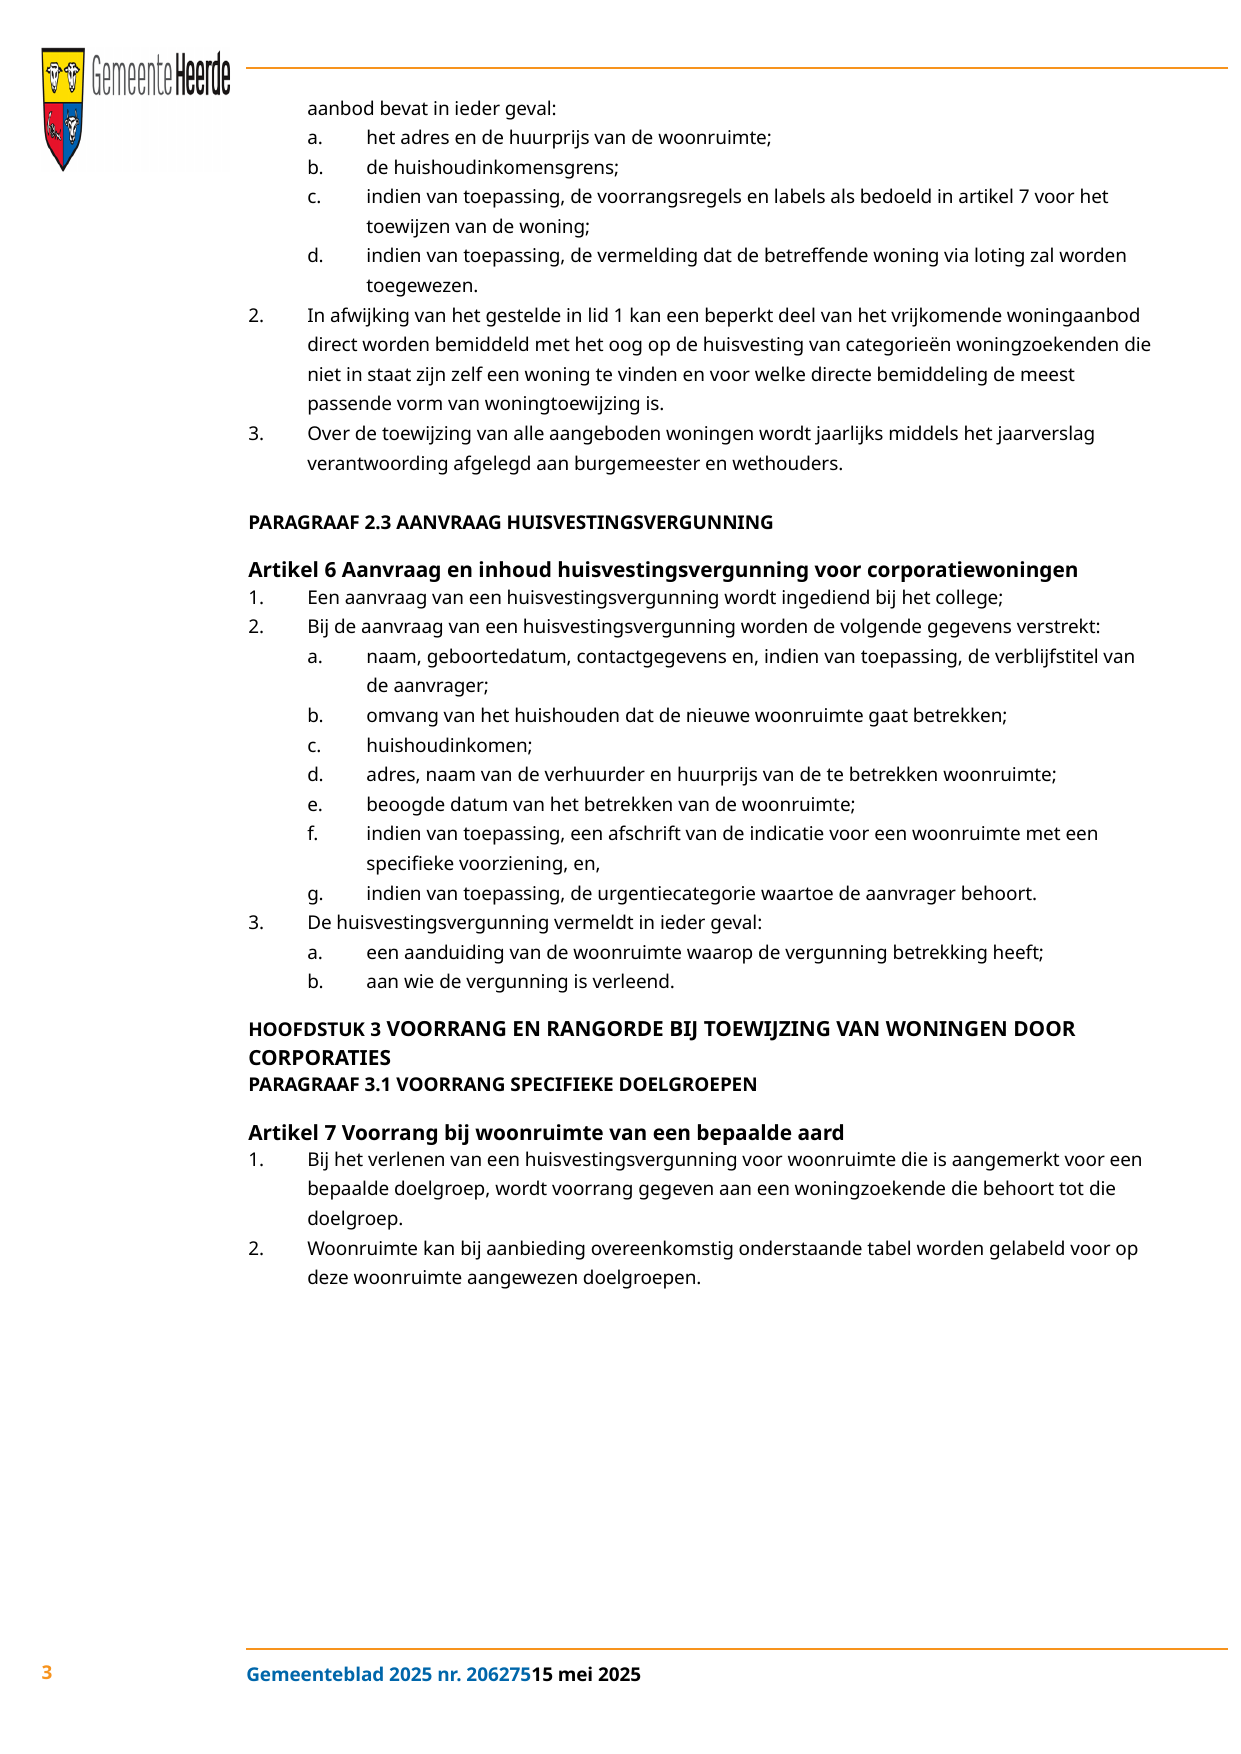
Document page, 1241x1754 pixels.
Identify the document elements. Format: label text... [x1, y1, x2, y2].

list indien van toepassing, de voorrangsregels en labels als bedoeld in artikel 7 voor het toewijzen van de woning; [307, 183, 1152, 239]
list aanbod bevat in ieder geval: [248, 95, 1152, 121]
list Woonruimte kan bij aanbieding overeenkomstig onderstaande tabel worden gelabeld voor op deze woonruimte aangewezen doelgroepen. [248, 1235, 1152, 1290]
text Artikel 6 Aanvraag en inhoud huisvestingsvergunning voor corporatiewoningen [248, 556, 1152, 584]
text HOOFDSTUK 3 VOORRANG EN RANGORDE BIJ TOEWIJZING VAN WONINGEN DOOR CORPORATIES [248, 1014, 1152, 1071]
list Een aanvraag van een huisvestingsvergunning wordt ingediend bij het college; [248, 584, 1152, 610]
text PARAGRAAF 3.1 VOORRANG SPECIFIEKE DOELGROEPEN [248, 1071, 1152, 1097]
list indien van toepassing, de vermelding dat de betreffende woning via loting zal worden toegewezen. [307, 243, 1152, 298]
text PARAGRAAF 2.3 AANVRAAG HUISVESTINGSVERGUNNING [248, 509, 1152, 535]
list indien van toepassing, de urgentiecategorie waartoe de aanvrager behoort. [307, 880, 1152, 906]
list adres, naam van de verhuurder en huurprijs van de te betrekken woonruimte; [307, 761, 1152, 787]
list aan wie de vergunning is verleend. [307, 968, 1152, 994]
list huishoudinkomen; [307, 732, 1152, 758]
list beoogde datum van het betrekken van de woonruimte; [307, 791, 1152, 817]
list Over de toewijzing van alle aangeboden woningen wordt jaarlijks middels het jaarverslag verantwoording afgelegd aan burgemeester en wethouders. [248, 420, 1152, 476]
list omvang van het huishouden dat de nieuwe woonruimte gaat betrekken; [307, 702, 1152, 728]
list Bij het verlenen van een huisvestingsvergunning voor woonruimte die is aangemerkt voor een bepaalde doelgroep, wordt voorrang gegeven aan een woningzoekende die behoort tot die doelgroep. [248, 1146, 1152, 1231]
picture [41, 47, 231, 172]
list indien van toepassing, een afschrift van de indicatie voor een woonruimte met een specifieke voorziening, en, [307, 821, 1152, 876]
list Bij de aanvraag van een huisvestingsvergunning worden de volgende gegevens verstrekt: [248, 613, 1152, 639]
list een aanduiding van de woonruimte waarop de vergunning betrekking heeft; [307, 939, 1152, 965]
list naam, geboortedatum, contactgegevens en, indien van toepassing, de verblijfstitel van de aanvrager; [307, 643, 1152, 698]
list de huishoudinkomensgrens; [307, 154, 1152, 180]
list De huisvestingsvergunning vermeldt in ieder geval: [248, 909, 1152, 935]
text Artikel 7 Voorrang bij woonruimte van een bepaalde aard [248, 1118, 1152, 1146]
list het adres en de huurprijs van de woonruimte; [307, 124, 1152, 150]
list In afwijking van het gestelde in lid 1 kan een beperkt deel van het vrijkomende woningaanbod direct worden bemiddeld met het oog op de huisvesting van categorieën woningzoekenden die niet in staat zijn zelf een woning te vinden en voor welke directe bemiddeling de meest passende vorm van woningtoewijzing is. [248, 302, 1152, 416]
